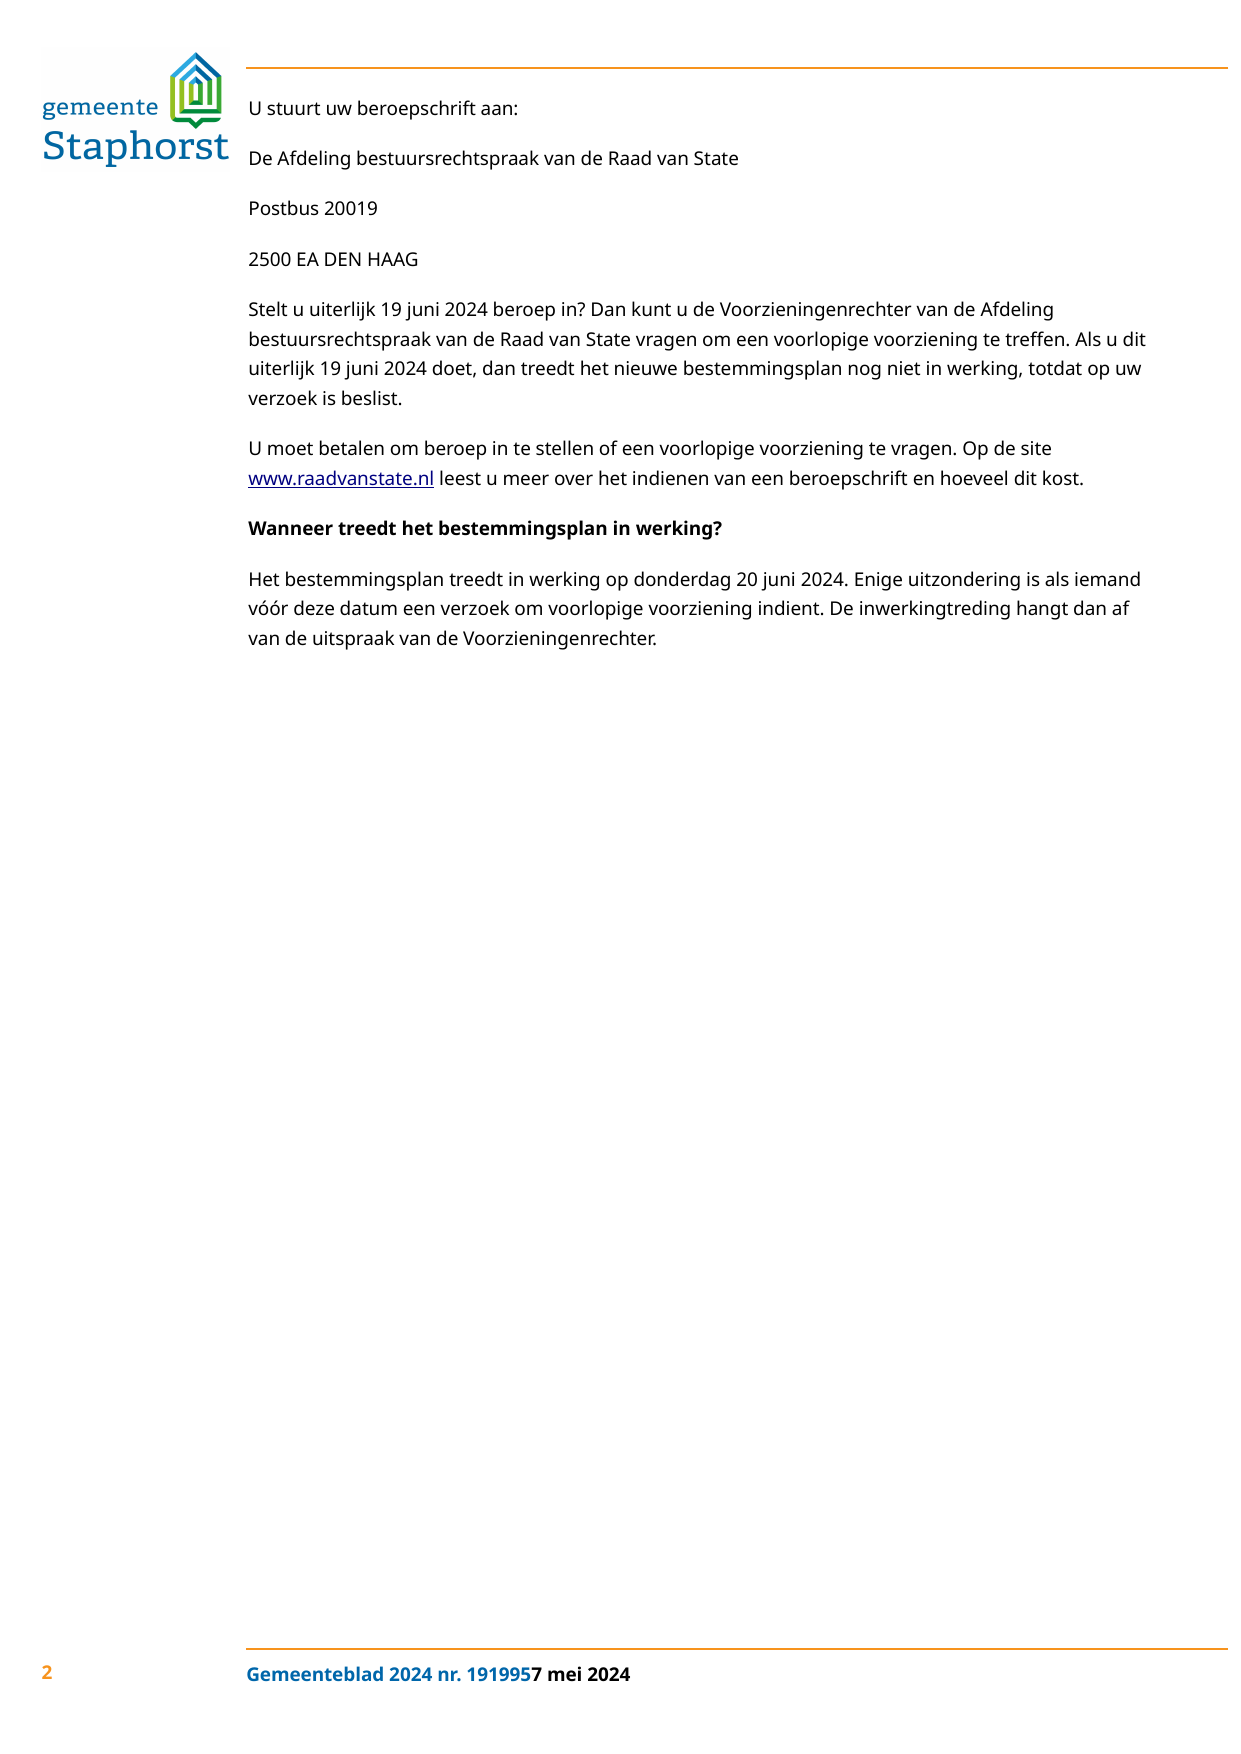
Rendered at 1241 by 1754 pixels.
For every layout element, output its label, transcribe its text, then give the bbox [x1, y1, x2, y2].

text U moet betalen om beroep in te stellen of een voorlopige voorziening te vragen. Op de site www.raadvanstate.nl leest u meer over het indienen van een beroepschrift en hoeveel dit kost. [248, 436, 1152, 491]
text 2500 EA DEN HAAG [248, 246, 1152, 272]
text De Afdeling bestuursrechtspraak van de Raad van State [248, 145, 1152, 171]
text U stuurt uw beroepschrift aan: [248, 95, 1152, 121]
text Postbus 20019 [248, 196, 1152, 221]
text Het bestemmingsplan treedt in werking op donderdag 20 juni 2024. Enige uitzondering is als iemand vóór deze datum een verzoek om voorlopige voorziening indient. De inwerkingtreding hangt dan af van de uitspraak van de Voorzieningenrechter. [248, 566, 1152, 651]
text Stelt u uiterlijk 19 juni 2024 beroep in? Dan kunt u de Voorzieningenrechter van de Afdeling bestuursrechtspraak van de Raad van State vragen om een voorlopige voorziening te treffen. Als u dit uiterlijk 19 juni 2024 doet, dan treedt het nieuwe bestemmingsplan nog niet in werking, totdat op uw verzoek is beslist. [248, 296, 1152, 411]
text Wanneer treedt het bestemmingsplan in werking? [248, 516, 1152, 541]
picture [41, 47, 231, 172]
